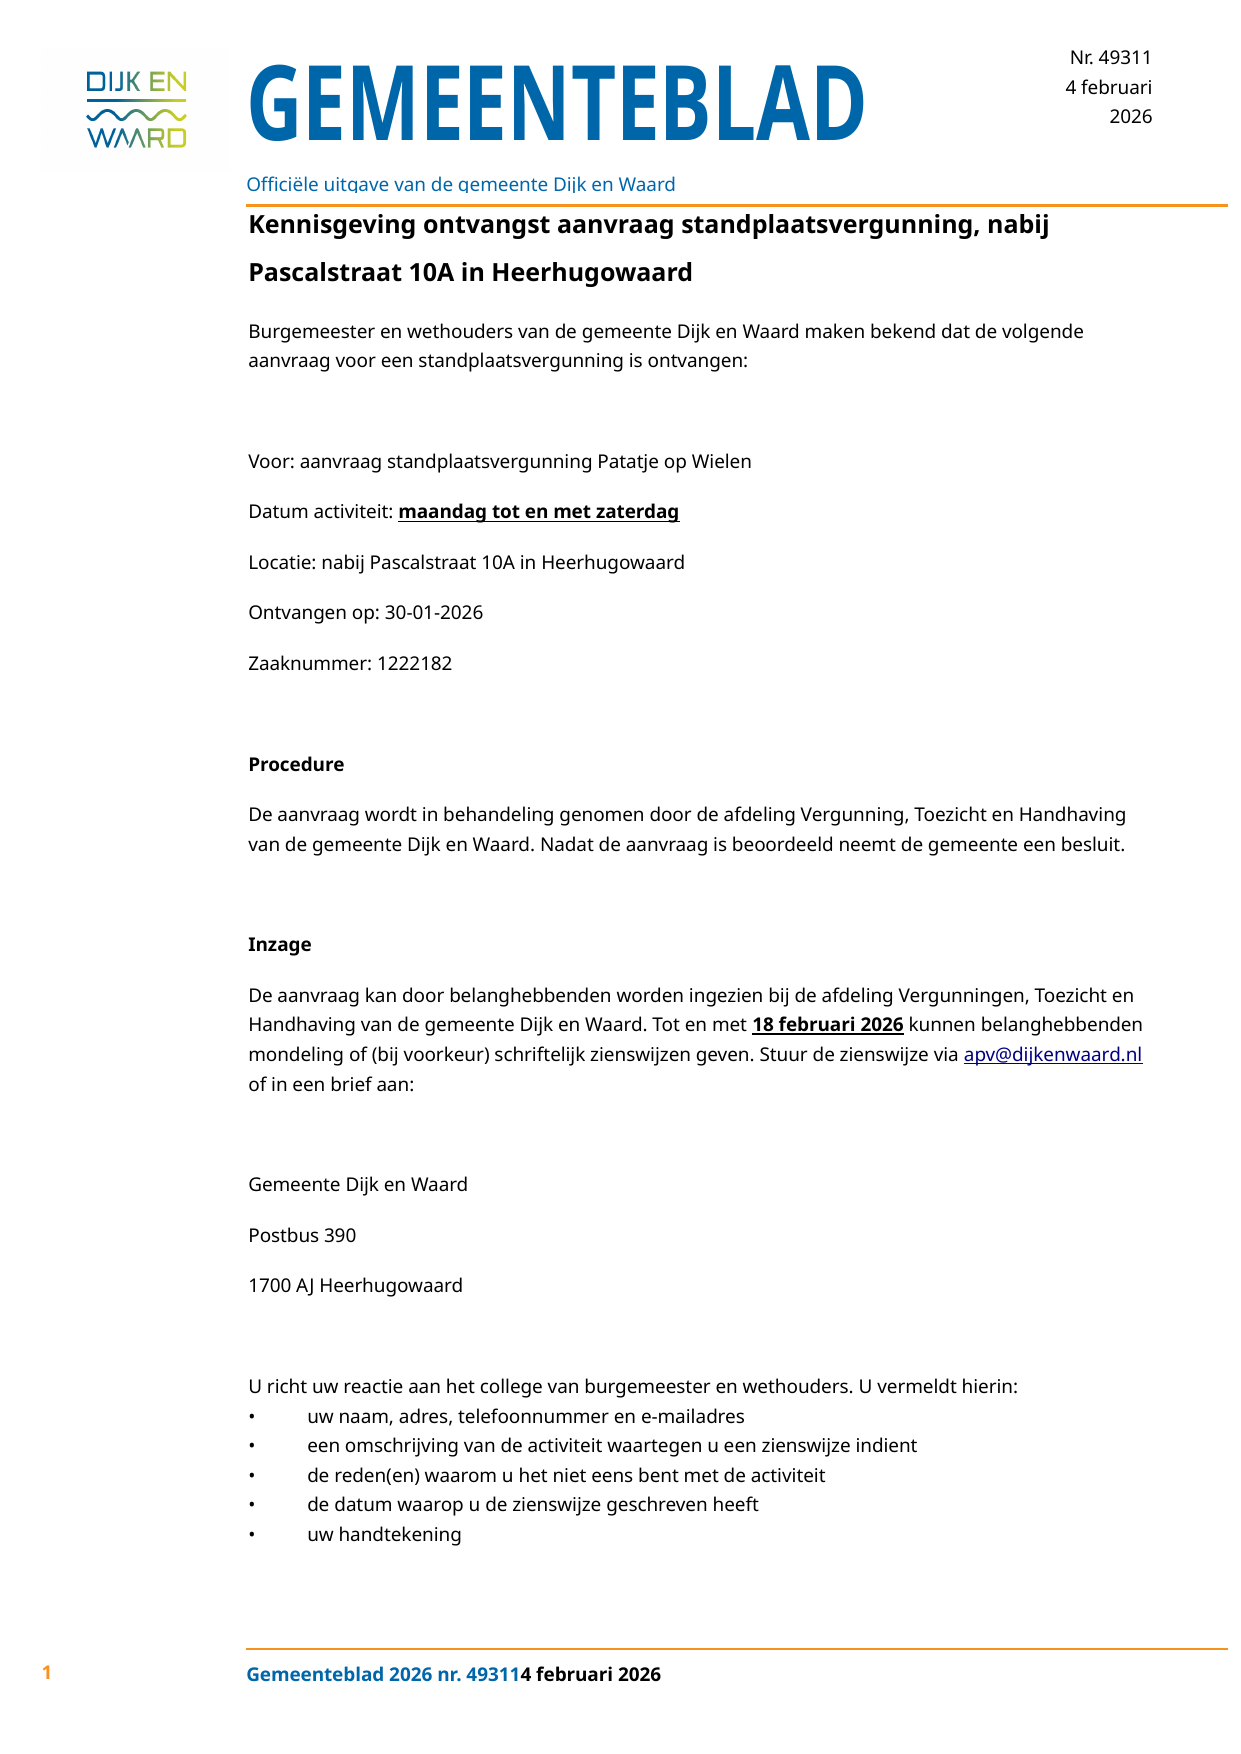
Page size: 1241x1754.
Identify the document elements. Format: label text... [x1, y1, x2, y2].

list de datum waarop u de zienswijze geschreven heeft [248, 1492, 1152, 1517]
text Datum activiteit: maandag tot en met zaterdag [248, 499, 1152, 524]
text Locatie: nabij Pascalstraat 10A in Heerhugowaard [248, 549, 1152, 575]
text Zaaknummer: 1222182 [248, 650, 1152, 676]
list uw handtekening [248, 1521, 1152, 1547]
text Burgemeester en wethouders van de gemeente Dijk en Waard maken bekend dat de volgende aanvraag voor een standplaatsvergunning is ontvangen: [248, 318, 1152, 373]
text 1700 AJ Heerhugowaard [248, 1272, 1152, 1298]
list een omschrijving van de activiteit waartegen u een zienswijze indient [248, 1432, 1152, 1458]
text Voor: aanvraag standplaatsvergunning Patatje op Wielen [248, 448, 1152, 474]
list de reden(en) waarom u het niet eens bent met de activiteit [248, 1462, 1152, 1488]
text Ontvangen op: 30-01-2026 [248, 599, 1152, 625]
picture [41, 47, 231, 172]
text Postbus 390 [248, 1222, 1152, 1248]
text Gemeente Dijk en Waard [248, 1172, 1152, 1197]
text Procedure [248, 751, 1152, 777]
text Kennisgeving ontvangst aanvraag standplaatsvergunning, nabij Pascalstraat 10A in Heerhugowaard [248, 207, 1152, 288]
list uw naam, adres, telefoonnummer en e-mailadres [248, 1403, 1152, 1429]
text De aanvraag wordt in behandeling genomen door de afdeling Vergunning, Toezicht en Handhaving van de gemeente Dijk en Waard. Nadat de aanvraag is beoordeeld neemt de gemeente een besluit. [248, 801, 1152, 857]
text U richt uw reactie aan het college van burgemeester en wethouders. U vermeldt hierin: [248, 1373, 1152, 1399]
text Inzage [248, 932, 1152, 957]
text De aanvraag kan door belanghebbenden worden ingezien bij de afdeling Vergunningen, Toezicht en Handhaving van de gemeente Dijk en Waard. Tot en met 18 februari 2026 kunnen belanghebbenden mondeling of (bij voorkeur) schriftelijk zienswijzen geven. Stuur de zienswijze via apv@dijkenwaard.nl of in een brief aan: [248, 982, 1152, 1097]
